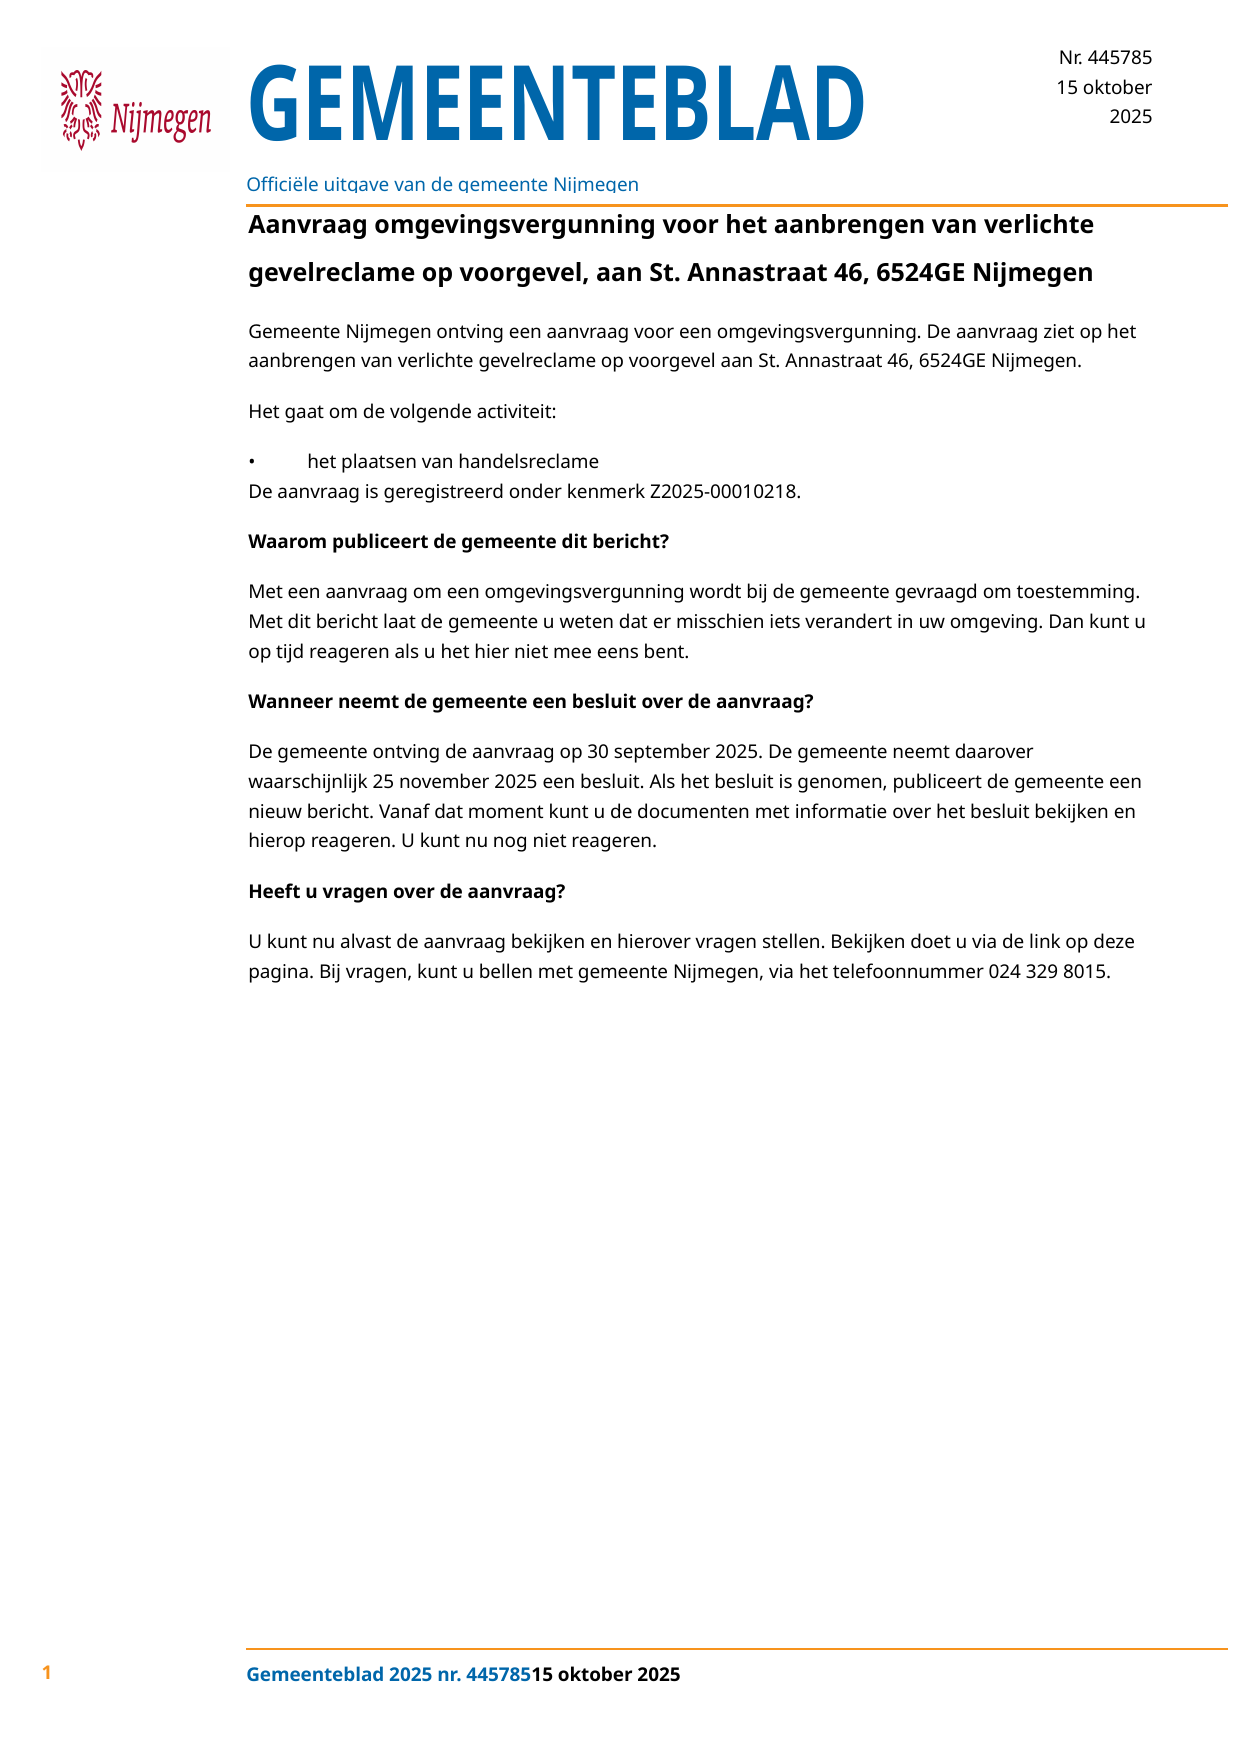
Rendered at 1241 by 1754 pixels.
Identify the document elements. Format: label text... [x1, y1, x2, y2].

text Aanvraag omgevingsvergunning voor het aanbrengen van verlichte gevelreclame op voorgevel, aan St. Annastraat 46, 6524GE Nijmegen [248, 207, 1152, 288]
text Wanneer neemt de gemeente een besluit over de aanvraag? [248, 688, 1152, 714]
list het plaatsen van handelsreclame [248, 448, 1152, 474]
text U kunt nu alvast de aanvraag bekijken en hierover vragen stellen. Bekijken doet u via de link op deze pagina. Bij vragen, kunt u bellen met gemeente Nijmegen, via het telefoonnummer 024 329 8015. [248, 928, 1152, 984]
text Heeft u vragen over de aanvraag? [248, 878, 1152, 904]
text Gemeente Nijmegen ontving een aanvraag voor een omgevingsvergunning. De aanvraag ziet op het aanbrengen van verlichte gevelreclame op voorgevel aan St. Annastraat 46, 6524GE Nijmegen. [248, 318, 1152, 373]
picture [41, 47, 231, 172]
text De aanvraag is geregistreerd onder kenmerk Z2025-00010218. [248, 478, 1152, 504]
text De gemeente ontving de aanvraag op 30 september 2025. De gemeente neemt daarover waarschijnlijk 25 november 2025 een besluit. Als het besluit is genomen, publiceert de gemeente een nieuw bericht. Vanaf dat moment kunt u de documenten met informatie over het besluit bekijken en hierop reageren. U kunt nu nog niet reageren. [248, 739, 1152, 853]
text Met een aanvraag om een omgevingsvergunning wordt bij de gemeente gevraagd om toestemming. Met dit bericht laat de gemeente u weten dat er misschien iets verandert in uw omgeving. Dan kunt u op tijd reageren als u het hier niet mee eens bent. [248, 579, 1152, 664]
text Het gaat om de volgende activiteit: [248, 398, 1152, 424]
text Waarom publiceert de gemeente dit bericht? [248, 528, 1152, 554]
